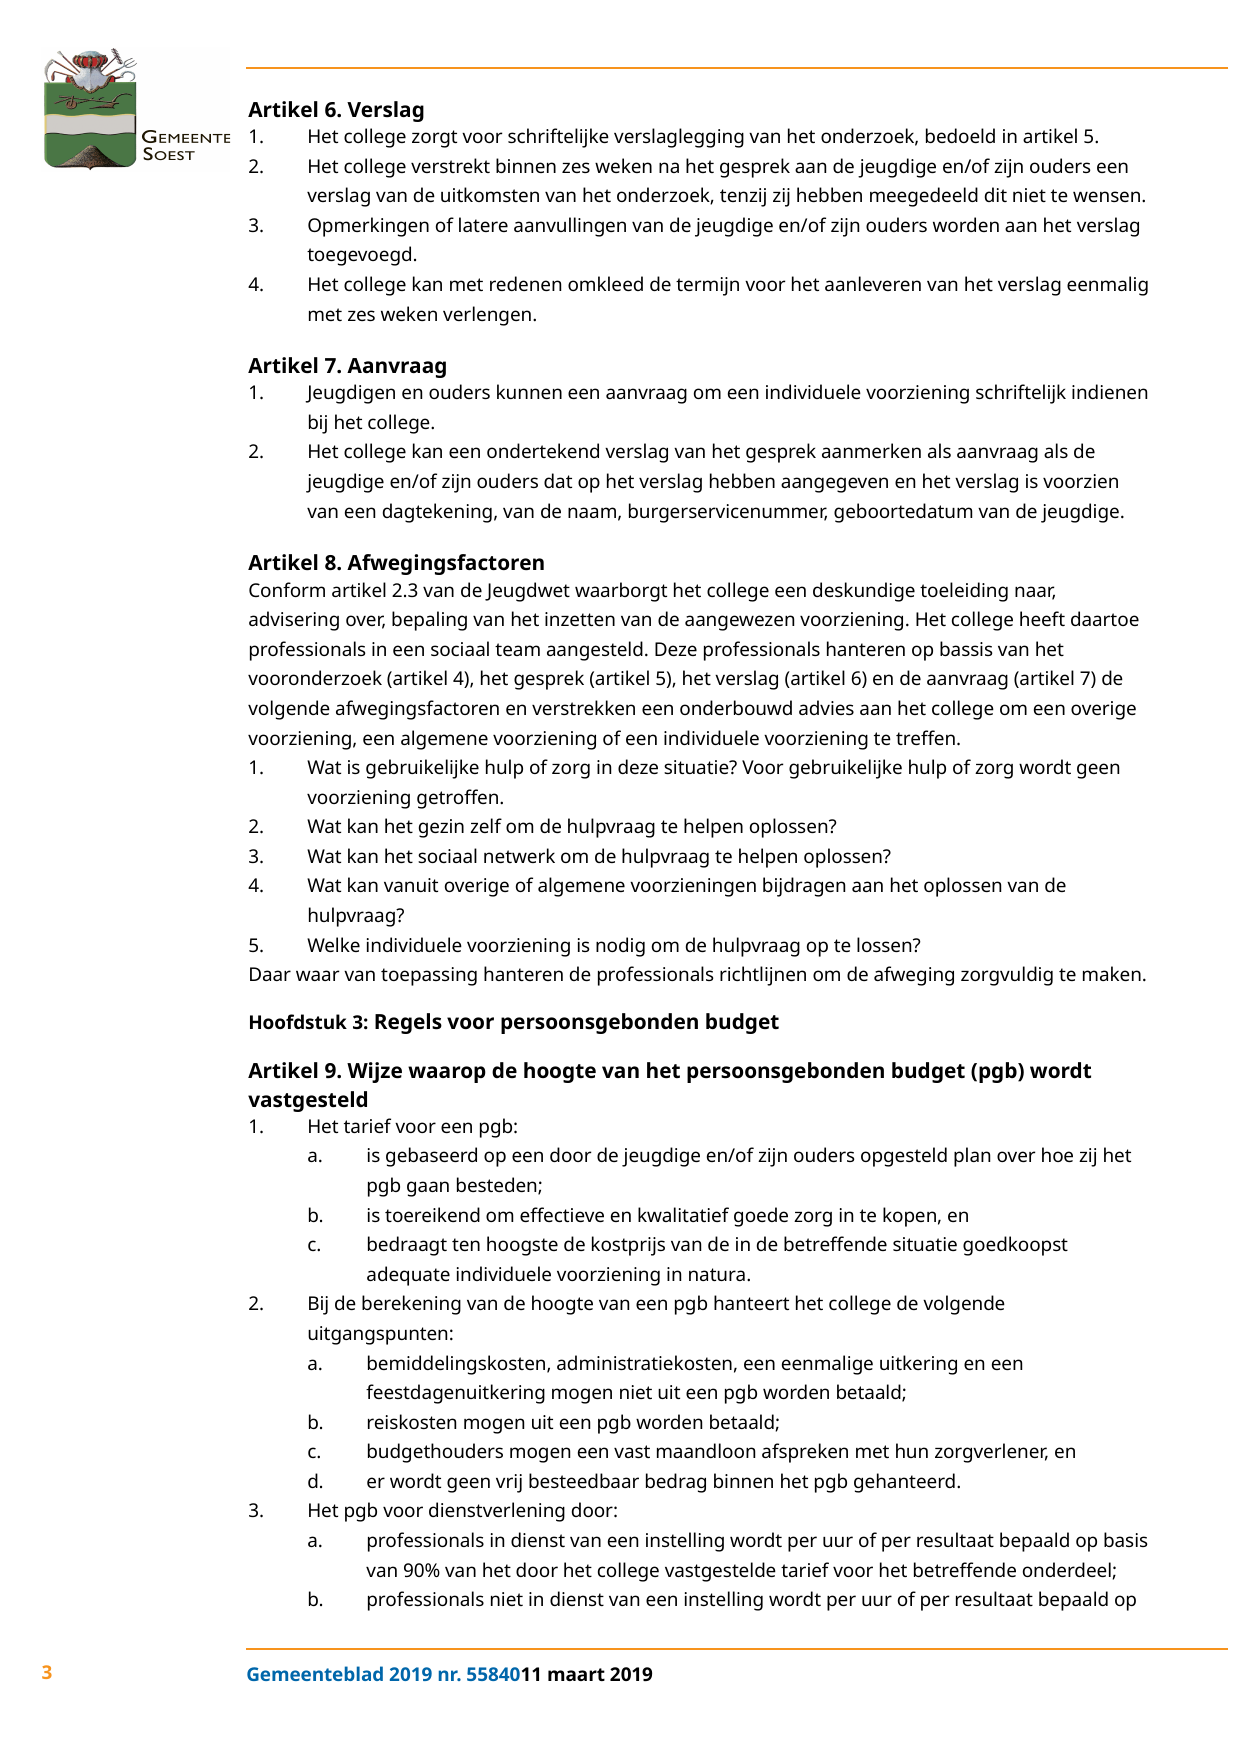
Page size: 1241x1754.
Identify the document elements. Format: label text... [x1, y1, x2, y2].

list budgethouders mogen een vast maandloon afspreken met hun zorgverlener, en [307, 1438, 1152, 1464]
text Hoofdstuk 3: Regels voor persoonsgebonden budget [248, 1007, 1152, 1035]
list professionals in dienst van een instelling wordt per uur of per resultaat bepaald op basis van 90% van het door het college vastgestelde tarief voor het betreffende onderdeel; [307, 1527, 1152, 1583]
list is toereikend om effectieve en kwalitatief goede zorg in te kopen, en [307, 1202, 1152, 1228]
text Daar waar van toepassing hanteren de professionals richtlijnen om de afweging zorgvuldig te maken. [248, 961, 1152, 987]
list Wat kan vanuit overige of algemene voorzieningen bijdragen aan het oplossen van de hulpvraag? [248, 873, 1152, 928]
list Jeugdigen en ouders kunnen een aanvraag om een individuele voorziening schriftelijk indienen bij het college. [248, 379, 1152, 435]
list er wordt geen vrij besteedbaar bedrag binnen het pgb gehanteerd. [307, 1468, 1152, 1494]
list Het tarief voor een pgb: [248, 1113, 1152, 1139]
list bemiddelingskosten, administratiekosten, een eenmalige uitkering en een feestdagenuitkering mogen niet uit een pgb worden betaald; [307, 1350, 1152, 1405]
text Artikel 7. Aanvraag [248, 351, 1152, 379]
list Het college kan met redenen omkleed de termijn voor het aanleveren van het verslag eenmalig met zes weken verlengen. [248, 271, 1152, 326]
picture [41, 47, 231, 172]
list professionals niet in dienst van een instelling wordt per uur of per resultaat bepaald op [307, 1586, 1152, 1612]
list Wat kan het gezin zelf om de hulpvraag te helpen oplossen? [248, 813, 1152, 839]
list Het pgb voor dienstverlening door: [248, 1498, 1152, 1523]
text Artikel 8. Afwegingsfactoren [248, 548, 1152, 577]
list Wat is gebruikelijke hulp of zorg in deze situatie? Voor gebruikelijke hulp of zorg wordt geen voorziening getroffen. [248, 754, 1152, 809]
text Artikel 6. Verslag [248, 95, 1152, 123]
list Welke individuele voorziening is nodig om de hulpvraag op te lossen? [248, 932, 1152, 957]
list reiskosten mogen uit een pgb worden betaald; [307, 1409, 1152, 1435]
list bedraagt ten hoogste de kostprijs van de in de betreffende situatie goedkoopst adequate individuele voorziening in natura. [307, 1231, 1152, 1287]
list Het college kan een ondertekend verslag van het gesprek aanmerken als aanvraag als de jeugdige en/of zijn ouders dat op het verslag hebben aangegeven en het verslag is voorzien van een dagtekening, van de naam, burgerservicenummer, geboortedatum van de jeugdige. [248, 439, 1152, 524]
text Artikel 9. Wijze waarop de hoogte van het persoonsgebonden budget (pgb) wordt vastgesteld [248, 1056, 1152, 1113]
list Wat kan het sociaal netwerk om de hulpvraag te helpen oplossen? [248, 843, 1152, 869]
list Het college verstrekt binnen zes weken na het gesprek aan de jeugdige en/of zijn ouders een verslag van de uitkomsten van het onderzoek, tenzij zij hebben meegedeeld dit niet te wensen. [248, 153, 1152, 208]
list Het college zorgt voor schriftelijke verslaglegging van het onderzoek, bedoeld in artikel 5. [248, 123, 1152, 149]
list Opmerkingen of latere aanvullingen van de jeugdige en/of zijn ouders worden aan het verslag toegevoegd. [248, 212, 1152, 267]
text Conform artikel 2.3 van de Jeugdwet waarborgt het college een deskundige toeleiding naar, advisering over, bepaling van het inzetten van de aangewezen voorziening. Het college heeft daartoe professionals in een sociaal team aangesteld. Deze professionals hanteren op bassis van het vooronderzoek (artikel 4), het gesprek (artikel 5), het verslag (artikel 6) en de aanvraag (artikel 7) de volgende afwegingsfactoren en verstrekken een onderbouwd advies aan het college om een overige voorziening, een algemene voorziening of een individuele voorziening te treffen. [248, 577, 1152, 750]
list Bij de berekening van de hoogte van een pgb hanteert het college de volgende uitgangspunten: [248, 1291, 1152, 1346]
list is gebaseerd op een door de jeugdige en/of zijn ouders opgesteld plan over hoe zij het pgb gaan besteden; [307, 1143, 1152, 1198]
